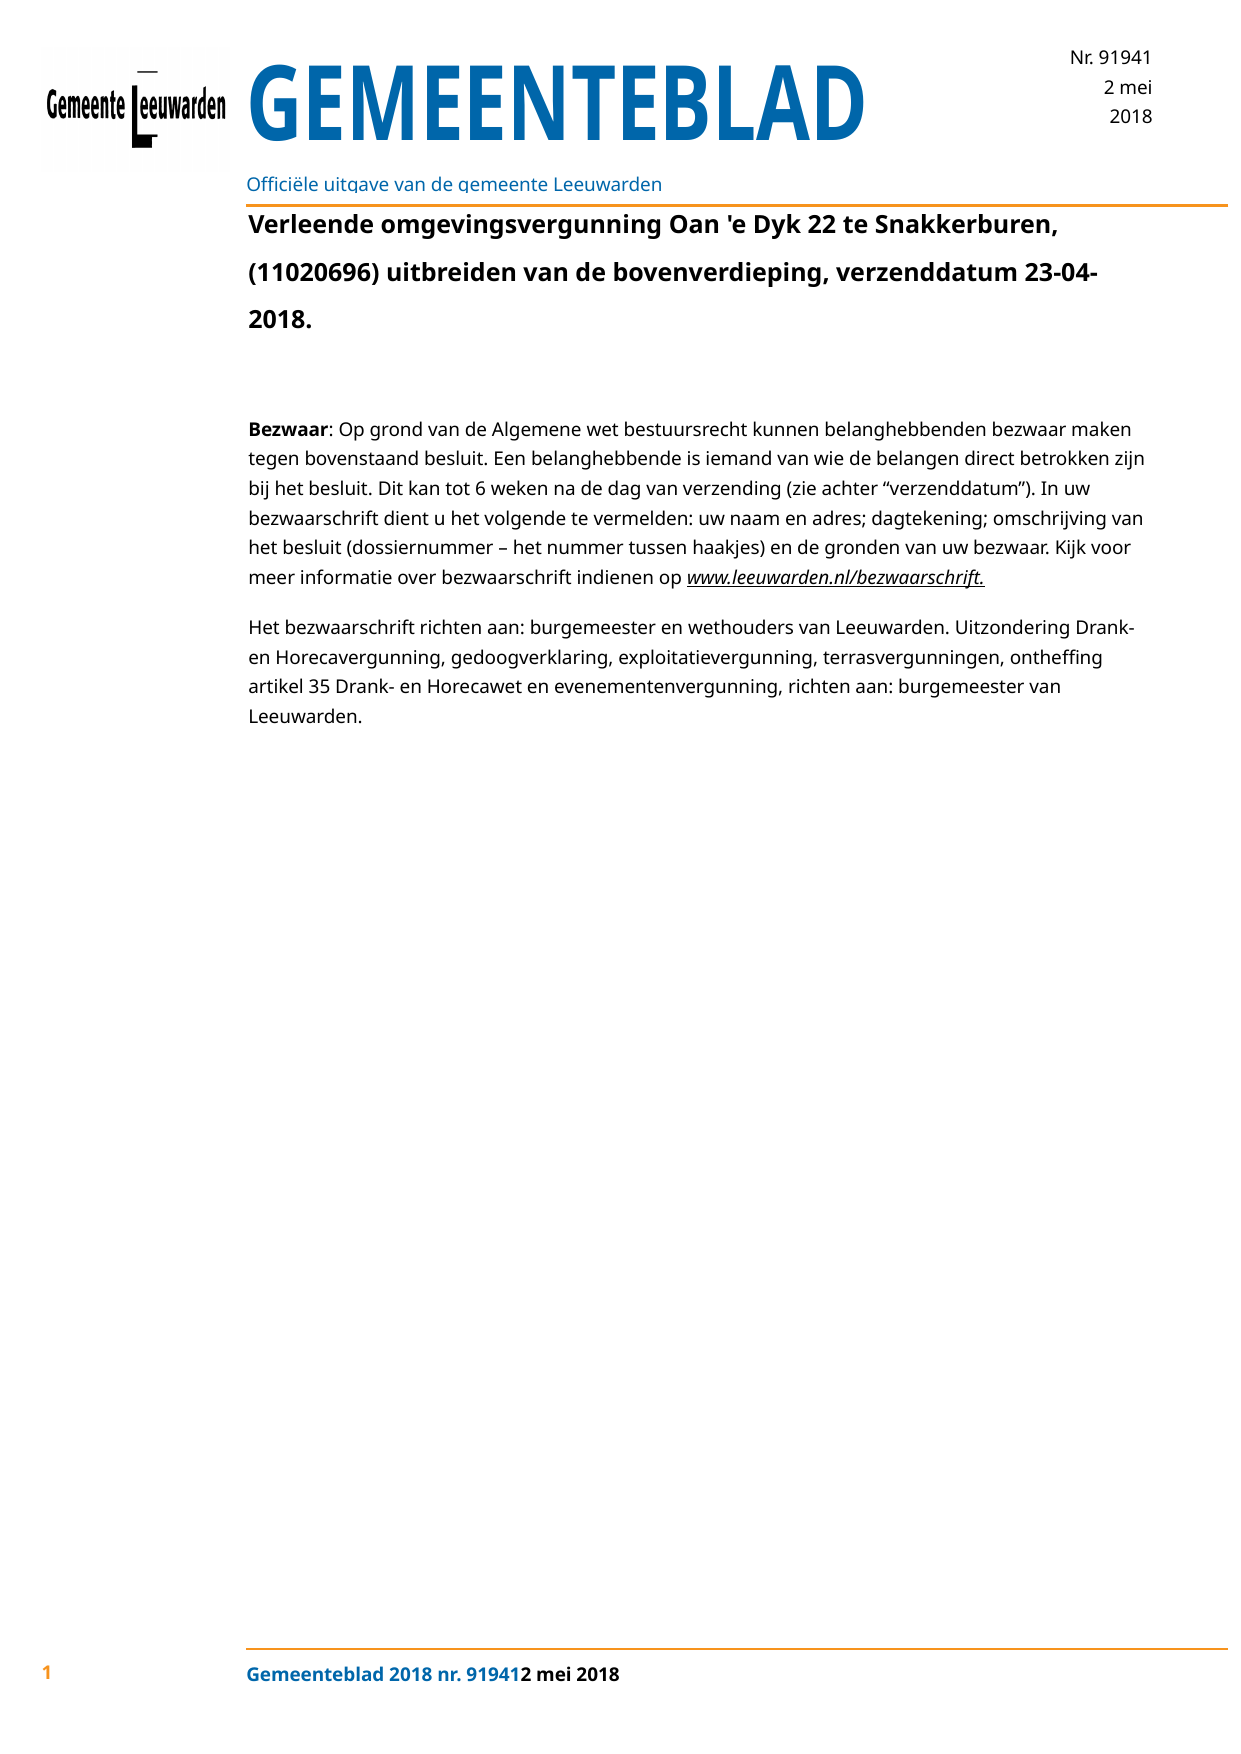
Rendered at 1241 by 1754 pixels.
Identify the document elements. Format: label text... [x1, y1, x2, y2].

text Bezwaar: Op grond van de Algemene wet bestuursrecht kunnen belanghebbenden bezwaar maken tegen bovenstaand besluit. Een belanghebbende is iemand van wie de belangen direct betrokken zijn bij het besluit. Dit kan tot 6 weken na de dag van verzending (zie achter “verzenddatum”). In uw bezwaarschrift dient u het volgende te vermelden: uw naam en adres; dagtekening; omschrijving van het besluit (dossiernummer – het nummer tussen haakjes) en de gronden van uw bezwaar. Kijk voor meer informatie over bezwaarschrift indienen op www.leeuwarden.nl/bezwaarschrift. [248, 416, 1152, 589]
text Verleende omgevingsvergunning Oan 'e Dyk 22 te Snakkerburen, (11020696) uitbreiden van de bovenverdieping, verzenddatum 23-04-2018. [248, 207, 1152, 336]
picture [41, 47, 231, 172]
text Het bezwaarschrift richten aan: burgemeester en wethouders van Leeuwarden. Uitzondering Drank- en Horecavergunning, gedoogverklaring, exploitatievergunning, terrasvergunningen, ontheffing artikel 35 Drank- en Horecawet en evenementenvergunning, richten aan: burgemeester van Leeuwarden. [248, 614, 1152, 729]
